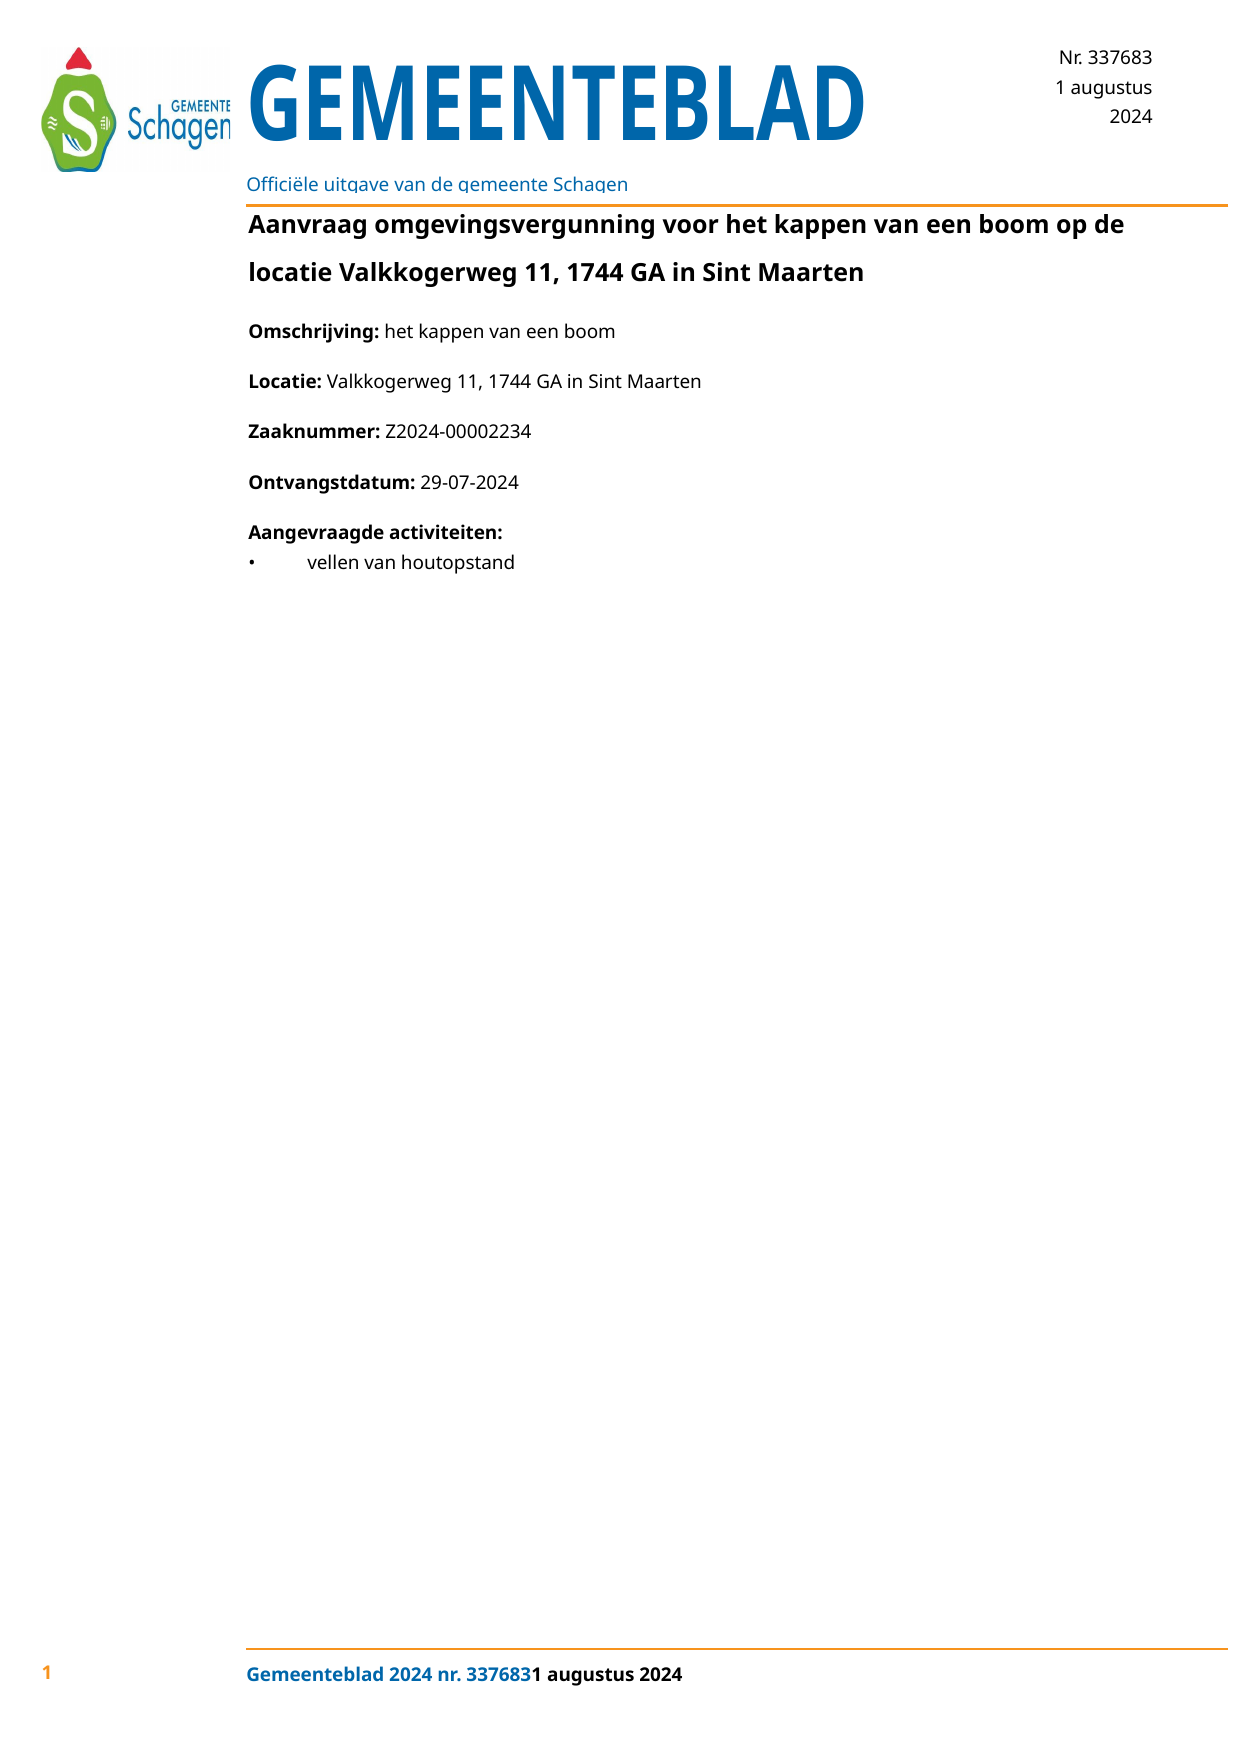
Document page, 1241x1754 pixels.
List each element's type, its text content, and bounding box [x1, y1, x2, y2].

text Ontvangstdatum: 29-07-2024 [248, 469, 1152, 495]
text Aangevraagde activiteiten: [248, 519, 1152, 545]
text Aanvraag omgevingsvergunning voor het kappen van een boom op de locatie Valkkogerweg 11, 1744 GA in Sint Maarten [248, 207, 1152, 288]
text Omschrijving: het kappen van een boom [248, 318, 1152, 344]
picture [41, 47, 231, 172]
text Locatie: Valkkogerweg 11, 1744 GA in Sint Maarten [248, 368, 1152, 394]
list vellen van houtopstand [248, 549, 1152, 575]
text Zaaknummer: Z2024-00002234 [248, 419, 1152, 444]
